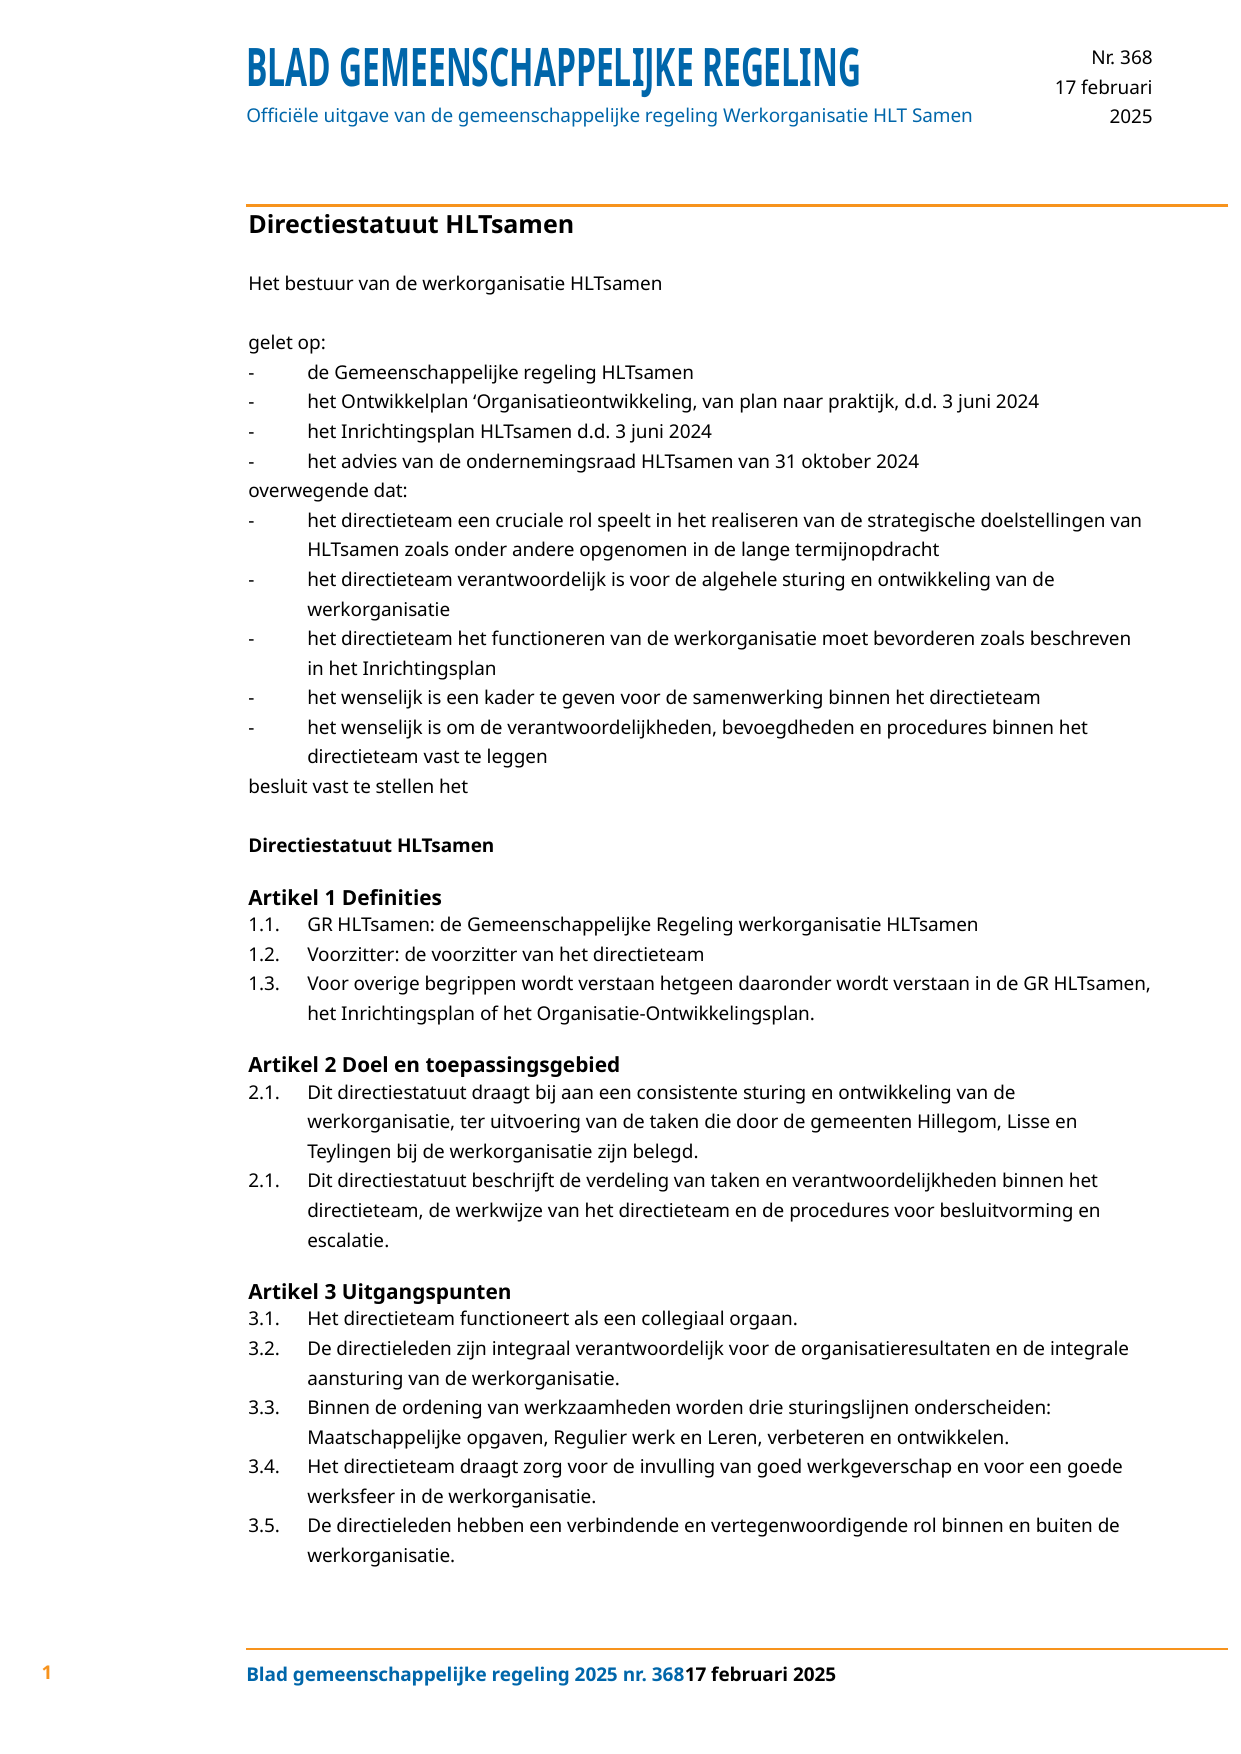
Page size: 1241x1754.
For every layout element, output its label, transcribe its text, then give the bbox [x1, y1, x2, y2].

text besluit vast te stellen het [248, 773, 1152, 799]
list Voorzitter: de voorzitter van het directieteam [248, 941, 1152, 967]
text Het bestuur van de werkorganisatie HLTsamen [248, 270, 1152, 296]
picture [41, 47, 231, 172]
list Voor overige begrippen wordt verstaan hetgeen daaronder wordt verstaan in de GR HLTsamen, het Inrichtingsplan of het Organisatie-Ontwikkelingsplan. [248, 970, 1152, 1026]
list de Gemeenschappelijke regeling HLTsamen [248, 359, 1152, 385]
text Directiestatuut HLTsamen [248, 207, 1152, 241]
list het directieteam het functioneren van de werkorganisatie moet bevorderen zoals beschreven in het Inrichtingsplan [248, 625, 1152, 681]
list het wenselijk is om de verantwoordelijkheden, bevoegdheden en procedures binnen het directieteam vast te leggen [248, 714, 1152, 769]
list De directieleden zijn integraal verantwoordelijk voor de organisatieresultaten en de integrale aansturing van de werkorganisatie. [248, 1335, 1152, 1391]
list GR HLTsamen: de Gemeenschappelijke Regeling werkorganisatie HLTsamen [248, 911, 1152, 937]
list het Inrichtingsplan HLTsamen d.d. 3 juni 2024 [248, 418, 1152, 444]
list het Ontwikkelplan ‘Organisatieontwikkeling, van plan naar praktijk, d.d. 3 juni 2024 [248, 389, 1152, 414]
text gelet op: [248, 329, 1152, 355]
list Het directieteam draagt zorg voor de invulling van goed werkgeverschap en voor een goede werksfeer in de werkorganisatie. [248, 1453, 1152, 1509]
text Artikel 2 Doel en toepassingsgebied [248, 1050, 1152, 1079]
list het directieteam verantwoordelijk is voor de algehele sturing en ontwikkeling van de werkorganisatie [248, 566, 1152, 621]
text Artikel 3 Uitgangspunten [248, 1277, 1152, 1306]
list De directieleden hebben een verbindende en vertegenwoordigende rol binnen en buiten de werkorganisatie. [248, 1513, 1152, 1568]
list Binnen de ordening van werkzaamheden worden drie sturingslijnen onderscheiden: Maatschappelijke opgaven, Regulier werk en Leren, verbeteren en ontwikkelen. [248, 1394, 1152, 1450]
text Directiestatuut HLTsamen [248, 832, 1152, 858]
list Dit directiestatuut draagt bij aan een consistente sturing en ontwikkeling van de werkorganisatie, ter uitvoering van de taken die door de gemeenten Hillegom, Lisse en Teylingen bij de werkorganisatie zijn belegd. [248, 1079, 1152, 1164]
text overwegende dat: [248, 477, 1152, 503]
list het directieteam een cruciale rol speelt in het realiseren van de strategische doelstellingen van HLTsamen zoals onder andere opgenomen in de lange termijnopdracht [248, 507, 1152, 562]
list het wenselijk is een kader te geven voor de samenwerking binnen het directieteam [248, 684, 1152, 710]
text Artikel 1 Definities [248, 883, 1152, 911]
list Dit directiestatuut beschrijft de verdeling van taken en verantwoordelijkheden binnen het directieteam, de werkwijze van het directieteam en de procedures voor besluitvorming en escalatie. [248, 1168, 1152, 1252]
list het advies van de ondernemingsraad HLTsamen van 31 oktober 2024 [248, 448, 1152, 473]
list Het directieteam functioneert als een collegiaal orgaan. [248, 1306, 1152, 1331]
